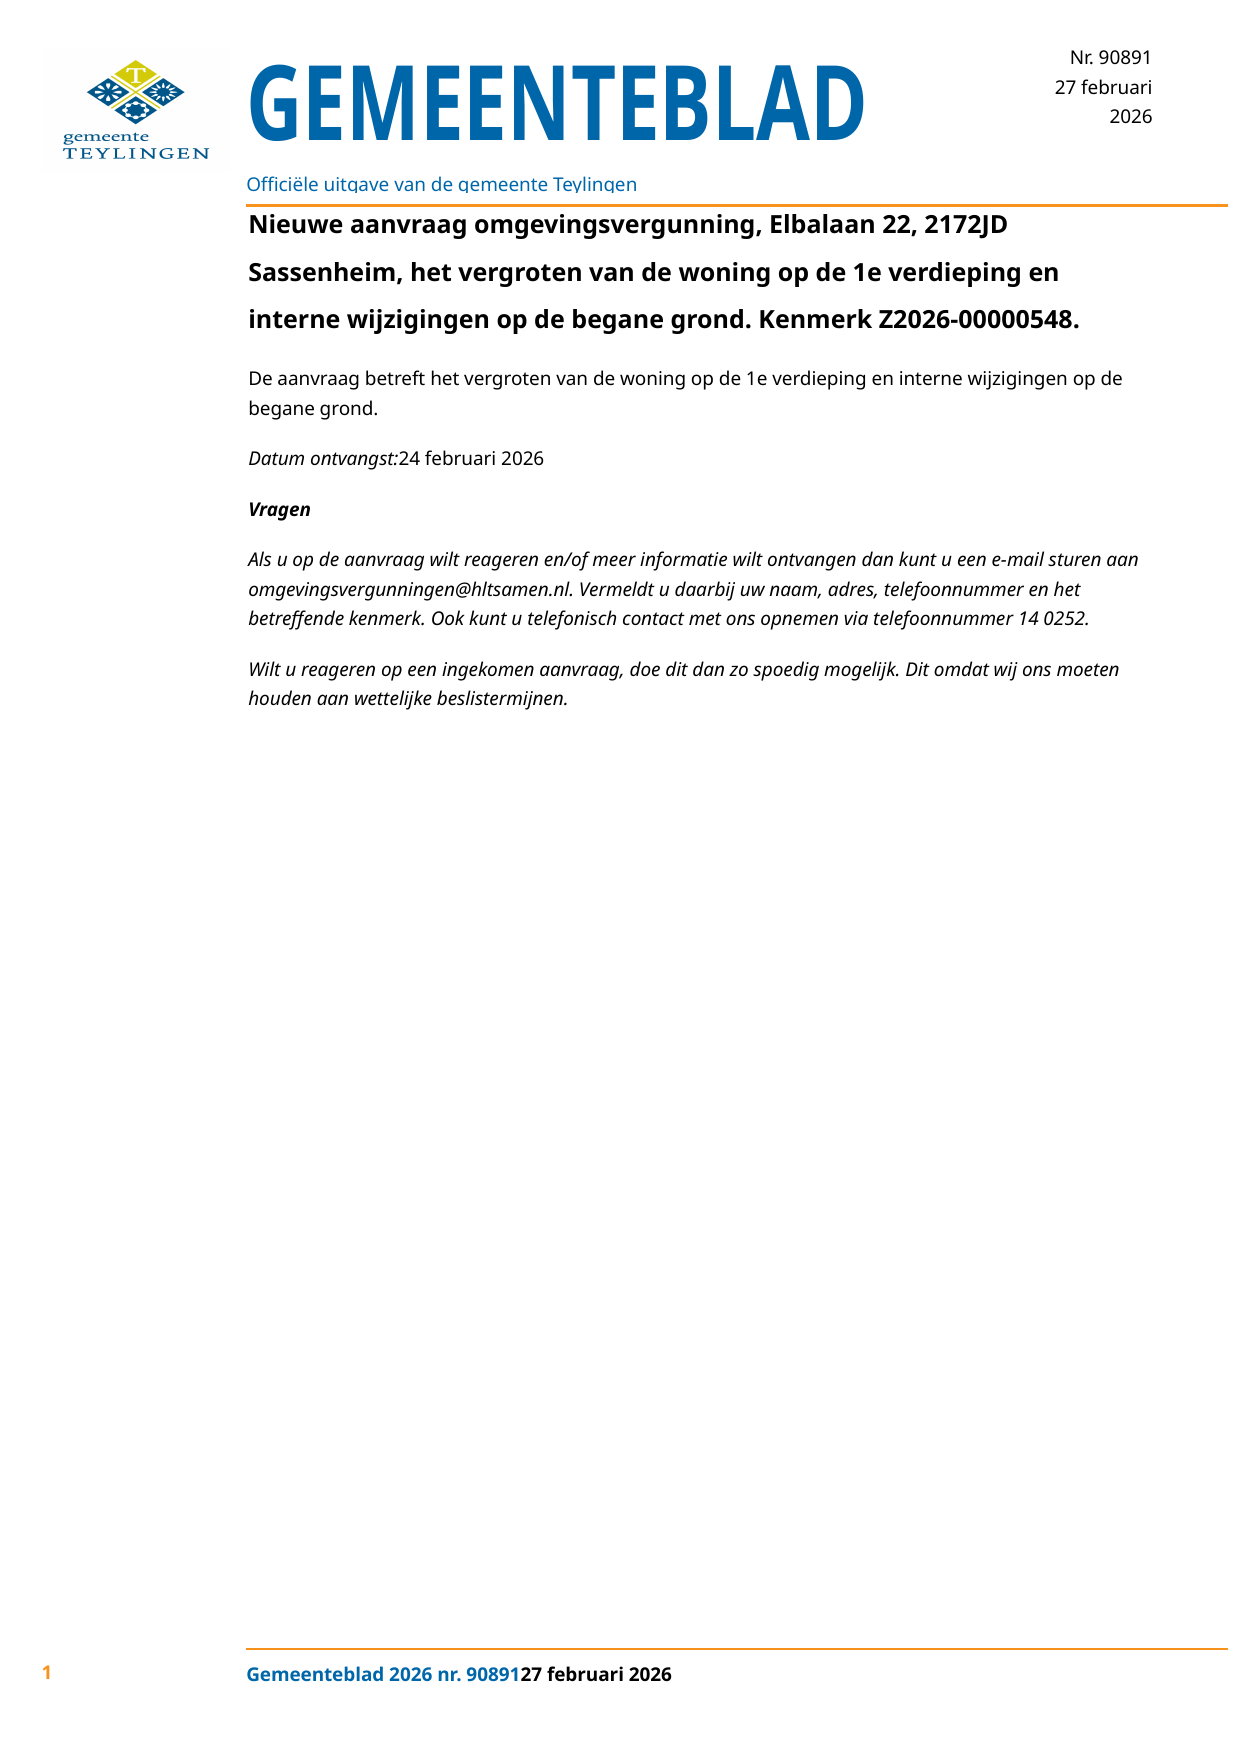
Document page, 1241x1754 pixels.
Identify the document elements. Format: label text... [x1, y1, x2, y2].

text Nieuwe aanvraag omgevingsvergunning, Elbalaan 22, 2172JD Sassenheim, het vergroten van de woning op de 1e verdieping en interne wijzigingen op de begane grond. Kenmerk Z2026-00000548. [248, 207, 1152, 336]
picture [41, 47, 231, 172]
text Vragen [248, 496, 1152, 522]
text Wilt u reageren op een ingekomen aanvraag, doe dit dan zo spoedig mogelijk. Dit omdat wij ons moeten houden aan wettelijke beslistermijnen. [248, 656, 1152, 711]
text Datum ontvangst:24 februari 2026 [248, 446, 1152, 471]
text Als u op de aanvraag wilt reageren en/of meer informatie wilt ontvangen dan kunt u een e-mail sturen aan omgevingsvergunningen@hltsamen.nl. Vermeldt u daarbij uw naam, adres, telefoonnummer en het betreffende kenmerk. Ook kunt u telefonisch contact met ons opnemen via telefoonnummer 14 0252. [248, 546, 1152, 631]
text De aanvraag betreft het vergroten van de woning op de 1e verdieping en interne wijzigingen op de begane grond. [248, 366, 1152, 421]
